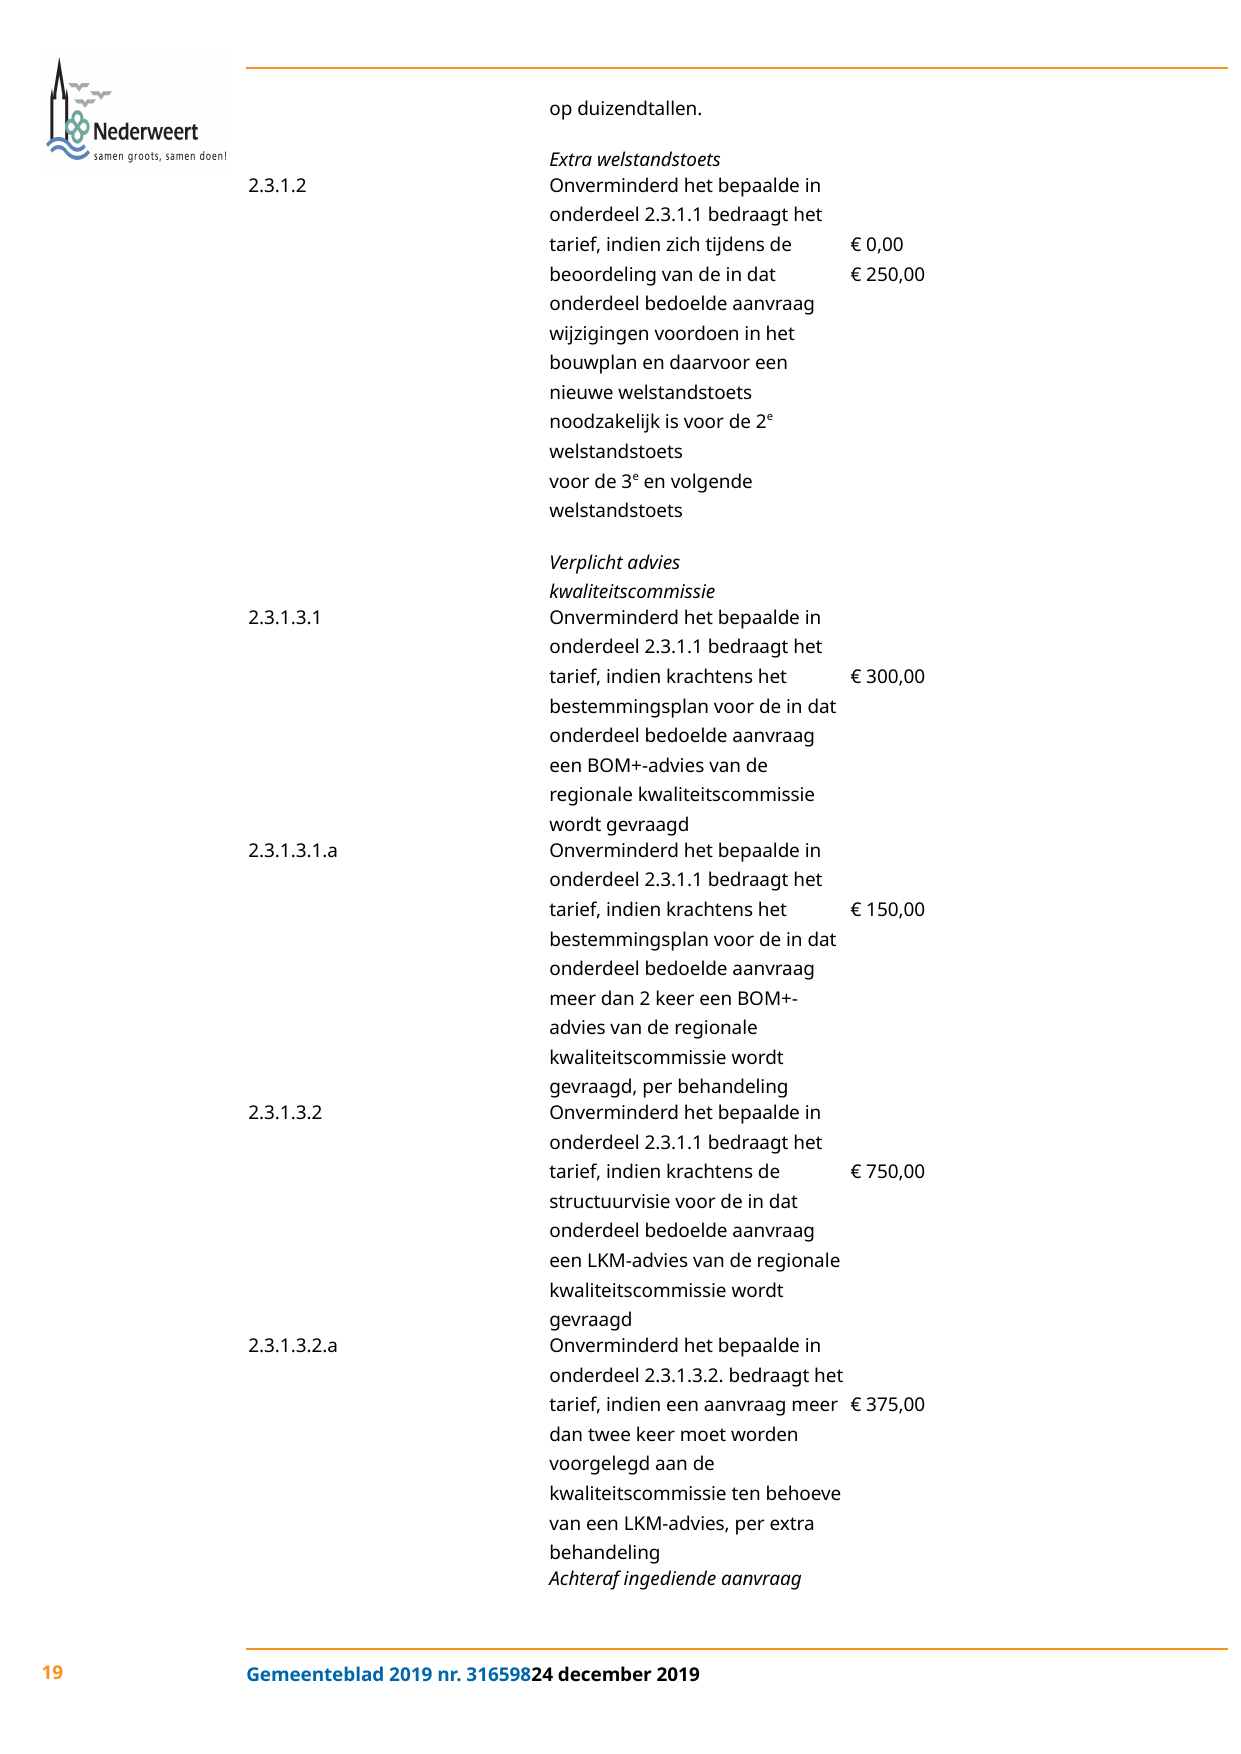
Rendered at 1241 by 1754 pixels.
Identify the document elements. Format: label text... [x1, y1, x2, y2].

table_cell [248, 523, 549, 549]
table_cell 2.3.1.3.1.a [248, 837, 549, 1099]
table_cell Achteraf ingediende aanvraag [549, 1565, 850, 1591]
table_cell [850, 549, 1152, 604]
table_cell [850, 121, 1152, 146]
table_cell 2.3.1.3.1 [248, 604, 549, 837]
table_cell € 375,00 [850, 1332, 1152, 1565]
table_cell [248, 1565, 549, 1591]
table_cell 2.3.1.3.2 [248, 1099, 549, 1332]
table_cell [850, 1565, 1152, 1591]
table_cell € 300,00 [850, 604, 1152, 837]
table_cell [248, 146, 549, 172]
table_cell Onverminderd het bepaalde in onderdeel 2.3.1.1 bedraagt het tarief, indien krachtens de structuurvisie voor de in dat onderdeel bedoelde aanvraag een LKM-advies van de regionale kwaliteitscommissie wordt gevraagd [549, 1099, 850, 1332]
table_cell € 150,00 [850, 837, 1152, 1099]
table_cell [850, 523, 1152, 549]
table_cell op duizendtallen. [549, 95, 850, 121]
table_cell € 0,00 € 250,00 [850, 172, 1152, 523]
table_cell Onverminderd het bepaalde in onderdeel 2.3.1.1 bedraagt het tarief, indien krachtens het bestemmingsplan voor de in dat onderdeel bedoelde aanvraag een BOM+-advies van de regionale kwaliteitscommissie wordt gevraagd [549, 604, 850, 837]
table_cell [248, 549, 549, 604]
table_cell 2.3.1.2 [248, 172, 549, 523]
table_cell [850, 146, 1152, 172]
table_cell Onverminderd het bepaalde in onderdeel 2.3.1.1 bedraagt het tarief, indien zich tijdens de beoordeling van de in dat onderdeel bedoelde aanvraag wijzigingen voordoen in het bouwplan en daarvoor een nieuwe welstandstoets noodzakelijk is voor de 2e welstandstoets voor de 3e en volgende welstandstoets [549, 172, 850, 523]
table_cell [248, 121, 549, 146]
table_cell [549, 121, 850, 146]
table_cell 2.3.1.3.2.a [248, 1332, 549, 1565]
picture [41, 47, 231, 172]
table_cell [549, 523, 850, 549]
table_cell Onverminderd het bepaalde in onderdeel 2.3.1.1 bedraagt het tarief, indien krachtens het bestemmingsplan voor de in dat onderdeel bedoelde aanvraag meer dan 2 keer een BOM+-advies van de regionale kwaliteitscommissie wordt gevraagd, per behandeling [549, 837, 850, 1099]
table_cell € 750,00 [850, 1099, 1152, 1332]
table_cell Onverminderd het bepaalde in onderdeel 2.3.1.3.2. bedraagt het tarief, indien een aanvraag meer dan twee keer moet worden voorgelegd aan de kwaliteitscommissie ten behoeve van een LKM-advies, per extra behandeling [549, 1332, 850, 1565]
table_cell Extra welstandstoets [549, 146, 850, 172]
table_cell Verplicht advies kwaliteitscommissie [549, 549, 850, 604]
table_cell [248, 95, 549, 121]
table_cell [850, 95, 1152, 121]
